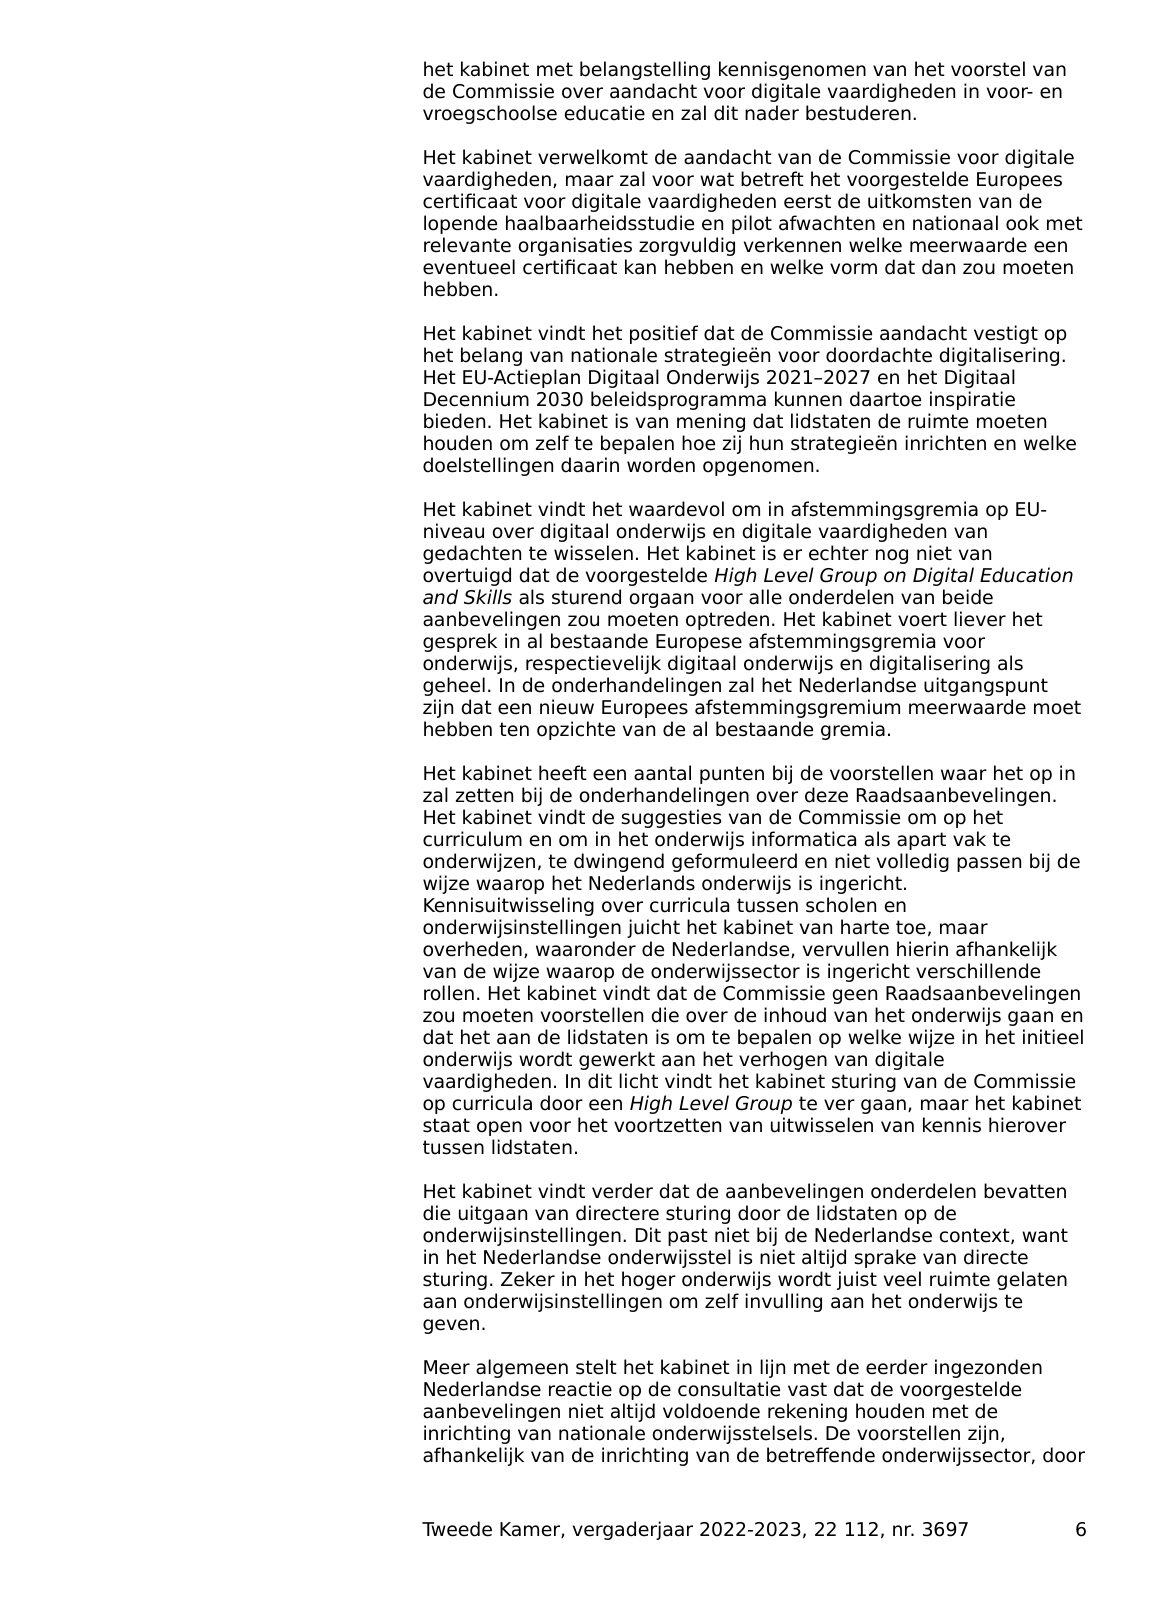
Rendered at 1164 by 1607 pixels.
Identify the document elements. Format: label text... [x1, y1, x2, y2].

text Meer algemeen stelt het kabinet in lijn met de eerder ingezonden Nederlandse reactie op de consultatie vast dat de voorgestelde aanbevelingen niet altijd voldoende rekening houden met de inrichting van nationale onderwijsstelsels. De voorstellen zijn, afhankelijk van de inrichting van de betreffende onderwijssector, door [422, 1357, 1087, 1467]
text Het kabinet vindt verder dat de aanbevelingen onderdelen bevatten die uitgaan van directere sturing door de lidstaten op de onderwijsinstellingen. Dit past niet bij de Nederlandse context, want in het Nederlandse onderwijsstel is niet altijd sprake van directe sturing. Zeker in het hoger onderwijs wordt juist veel ruimte gelaten aan onderwijsinstellingen om zelf invulling aan het onderwijs te geven. [422, 1181, 1087, 1335]
text Het kabinet verwelkomt de aandacht van de Commissie voor digitale vaardigheden, maar zal voor wat betreft het voorgestelde Europees certificaat voor digitale vaardigheden eerst de uitkomsten van de lopende haalbaarheidsstudie en pilot afwachten en nationaal ook met relevante organisaties zorgvuldig verkennen welke meerwaarde een eventueel certificaat kan hebben en welke vorm dat dan zou moeten hebben. [422, 147, 1087, 301]
text het kabinet met belangstelling kennisgenomen van het voorstel van de Commissie over aandacht voor digitale vaardigheden in voor- en vroegschoolse educatie en zal dit nader bestuderen. [422, 59, 1087, 125]
text Het kabinet heeft een aantal punten bij de voorstellen waar het op in zal zetten bij de onderhandelingen over deze Raadsaanbevelingen. Het kabinet vindt de suggesties van de Commissie om op het curriculum en om in het onderwijs informatica als apart vak te onderwijzen, te dwingend geformuleerd en niet volledig passen bij de wijze waarop het Nederlands onderwijs is ingericht. Kennisuitwisseling over curricula tussen scholen en onderwijsinstellingen juicht het kabinet van harte toe, maar overheden, waaronder de Nederlandse, vervullen hierin afhankelijk van de wijze waarop de onderwijssector is ingericht verschillende rollen. Het kabinet vindt dat de Commissie geen Raadsaanbevelingen zou moeten voorstellen die over de inhoud van het onderwijs gaan en dat het aan de lidstaten is om te bepalen op welke wijze in het initieel onderwijs wordt gewerkt aan het verhogen van digitale vaardigheden. In dit licht vindt het kabinet sturing van de Commissie op curricula door een High Level Group te ver gaan, maar het kabinet staat open voor het voortzetten van uitwisselen van kennis hierover tussen lidstaten. [422, 763, 1087, 1159]
text Het kabinet vindt het waardevol om in afstemmingsgremia op EU-niveau over digitaal onderwijs en digitale vaardigheden van gedachten te wisselen. Het kabinet is er echter nog niet van overtuigd dat de voorgestelde High Level Group on Digital Education and Skills als sturend orgaan voor alle onderdelen van beide aanbevelingen zou moeten optreden. Het kabinet voert liever het gesprek in al bestaande Europese afstemmingsgremia voor onderwijs, respectievelijk digitaal onderwijs en digitalisering als geheel. In de onderhandelingen zal het Nederlandse uitgangspunt zijn dat een nieuw Europees afstemmingsgremium meerwaarde moet hebben ten opzichte van de al bestaande gremia. [422, 499, 1087, 741]
text Het kabinet vindt het positief dat de Commissie aandacht vestigt op het belang van nationale strategieën voor doordachte digitalisering. Het EU-Actieplan Digitaal Onderwijs 2021–2027 en het Digitaal Decennium 2030 beleidsprogramma kunnen daartoe inspiratie bieden. Het kabinet is van mening dat lidstaten de ruimte moeten houden om zelf te bepalen hoe zij hun strategieën inrichten en welke doelstellingen daarin worden opgenomen. [422, 323, 1087, 477]
